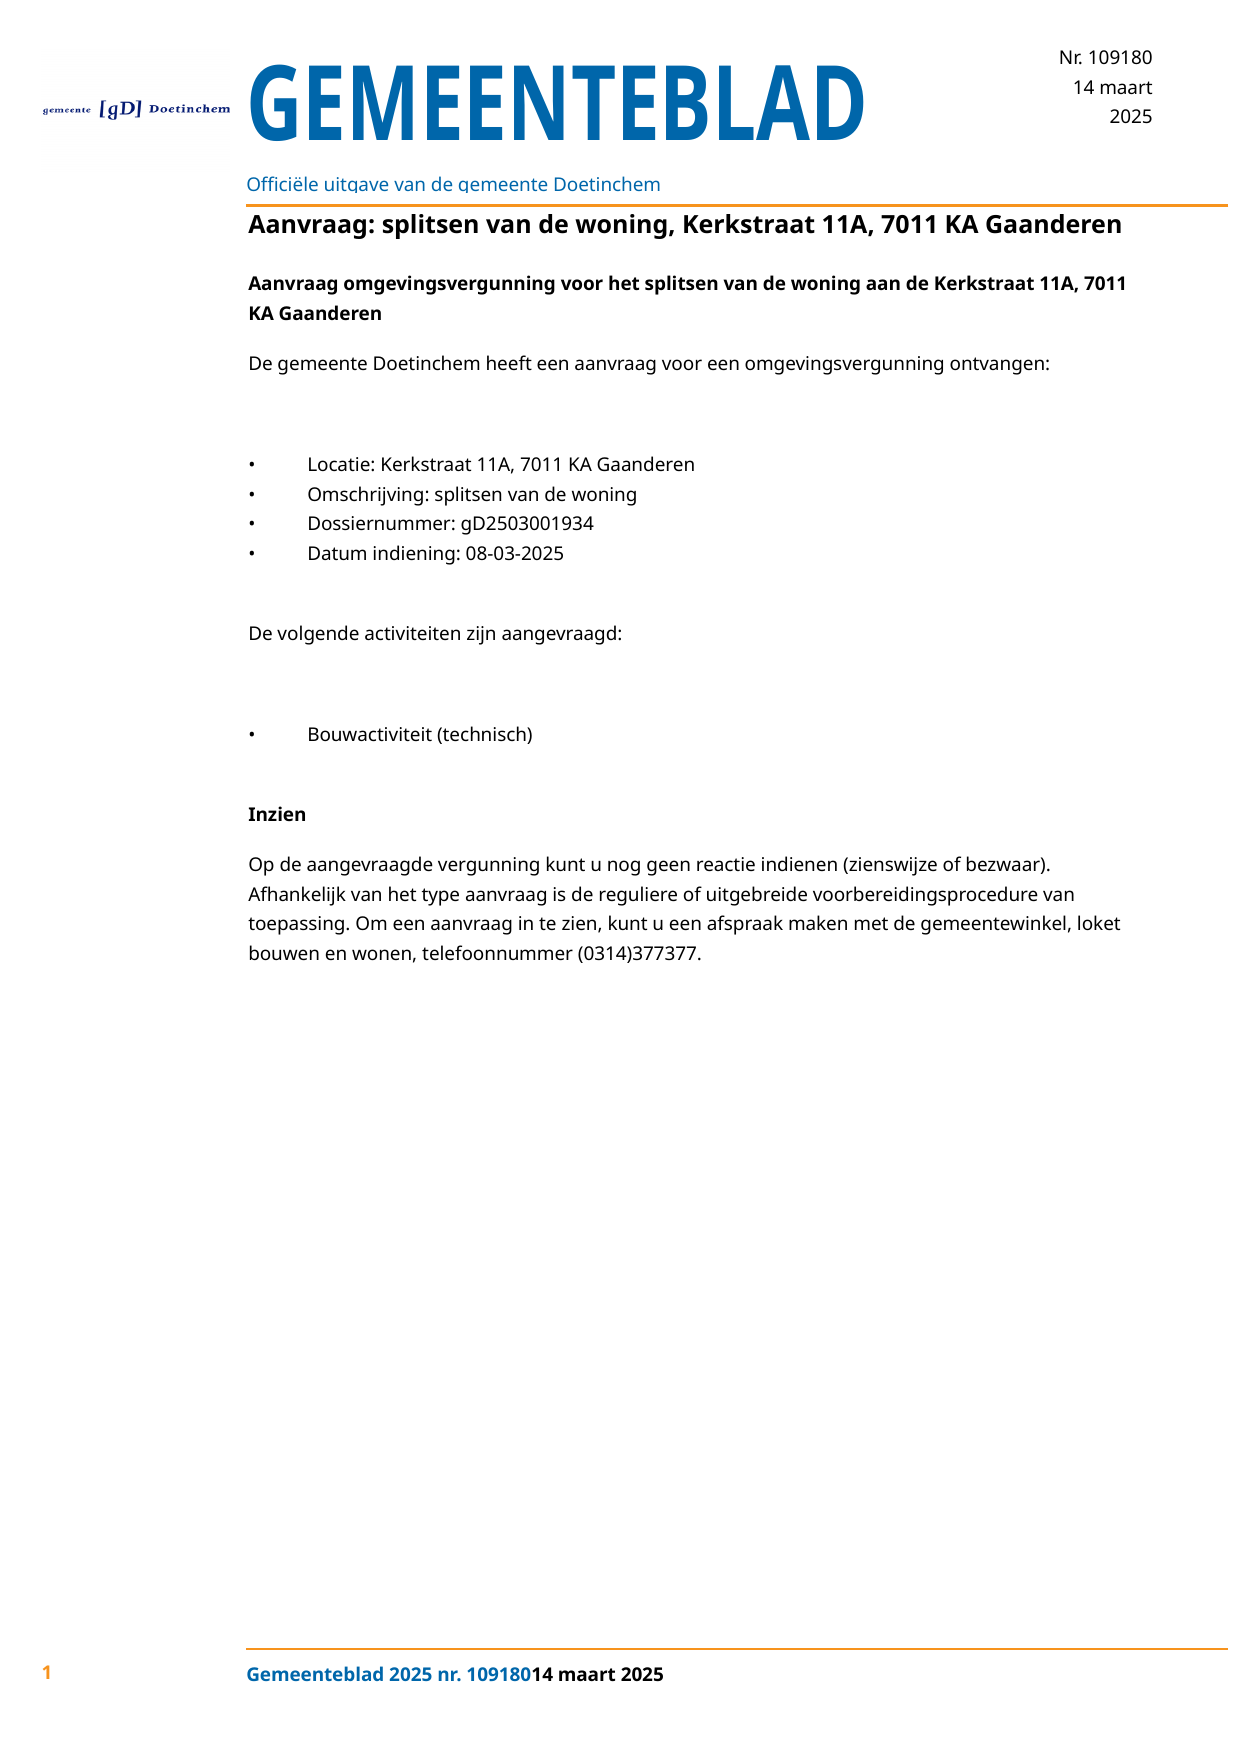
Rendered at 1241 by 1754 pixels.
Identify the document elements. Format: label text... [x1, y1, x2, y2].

text Aanvraag: splitsen van de woning, Kerkstraat 11A, 7011 KA Gaanderen [248, 207, 1152, 241]
list Omschrijving: splitsen van de woning [248, 481, 1152, 506]
list Dossiernummer: gD2503001934 [248, 510, 1152, 536]
text Op de aangevraagde vergunning kunt u nog geen reactie indienen (zienswijze of bezwaar). Afhankelijk van het type aanvraag is de reguliere of uitgebreide voorbereidingsprocedure van toepassing. Om een aanvraag in te zien, kunt u een afspraak maken met de gemeentewinkel, loket bouwen en wonen, telefoonnummer (0314)377377. [248, 851, 1152, 966]
list Locatie: Kerkstraat 11A, 7011 KA Gaanderen [248, 451, 1152, 477]
text De volgende activiteiten zijn aangevraagd: [248, 620, 1152, 646]
list Bouwactiviteit (technisch) [248, 721, 1152, 746]
list Datum indiening: 08-03-2025 [248, 540, 1152, 566]
text Inzien [248, 801, 1152, 826]
text De gemeente Doetinchem heeft een aanvraag voor een omgevingsvergunning ontvangen: [248, 350, 1152, 376]
text Aanvraag omgevingsvergunning voor het splitsen van de woning aan de Kerkstraat 11A, 7011 KA Gaanderen [248, 270, 1152, 326]
picture [41, 47, 231, 172]
